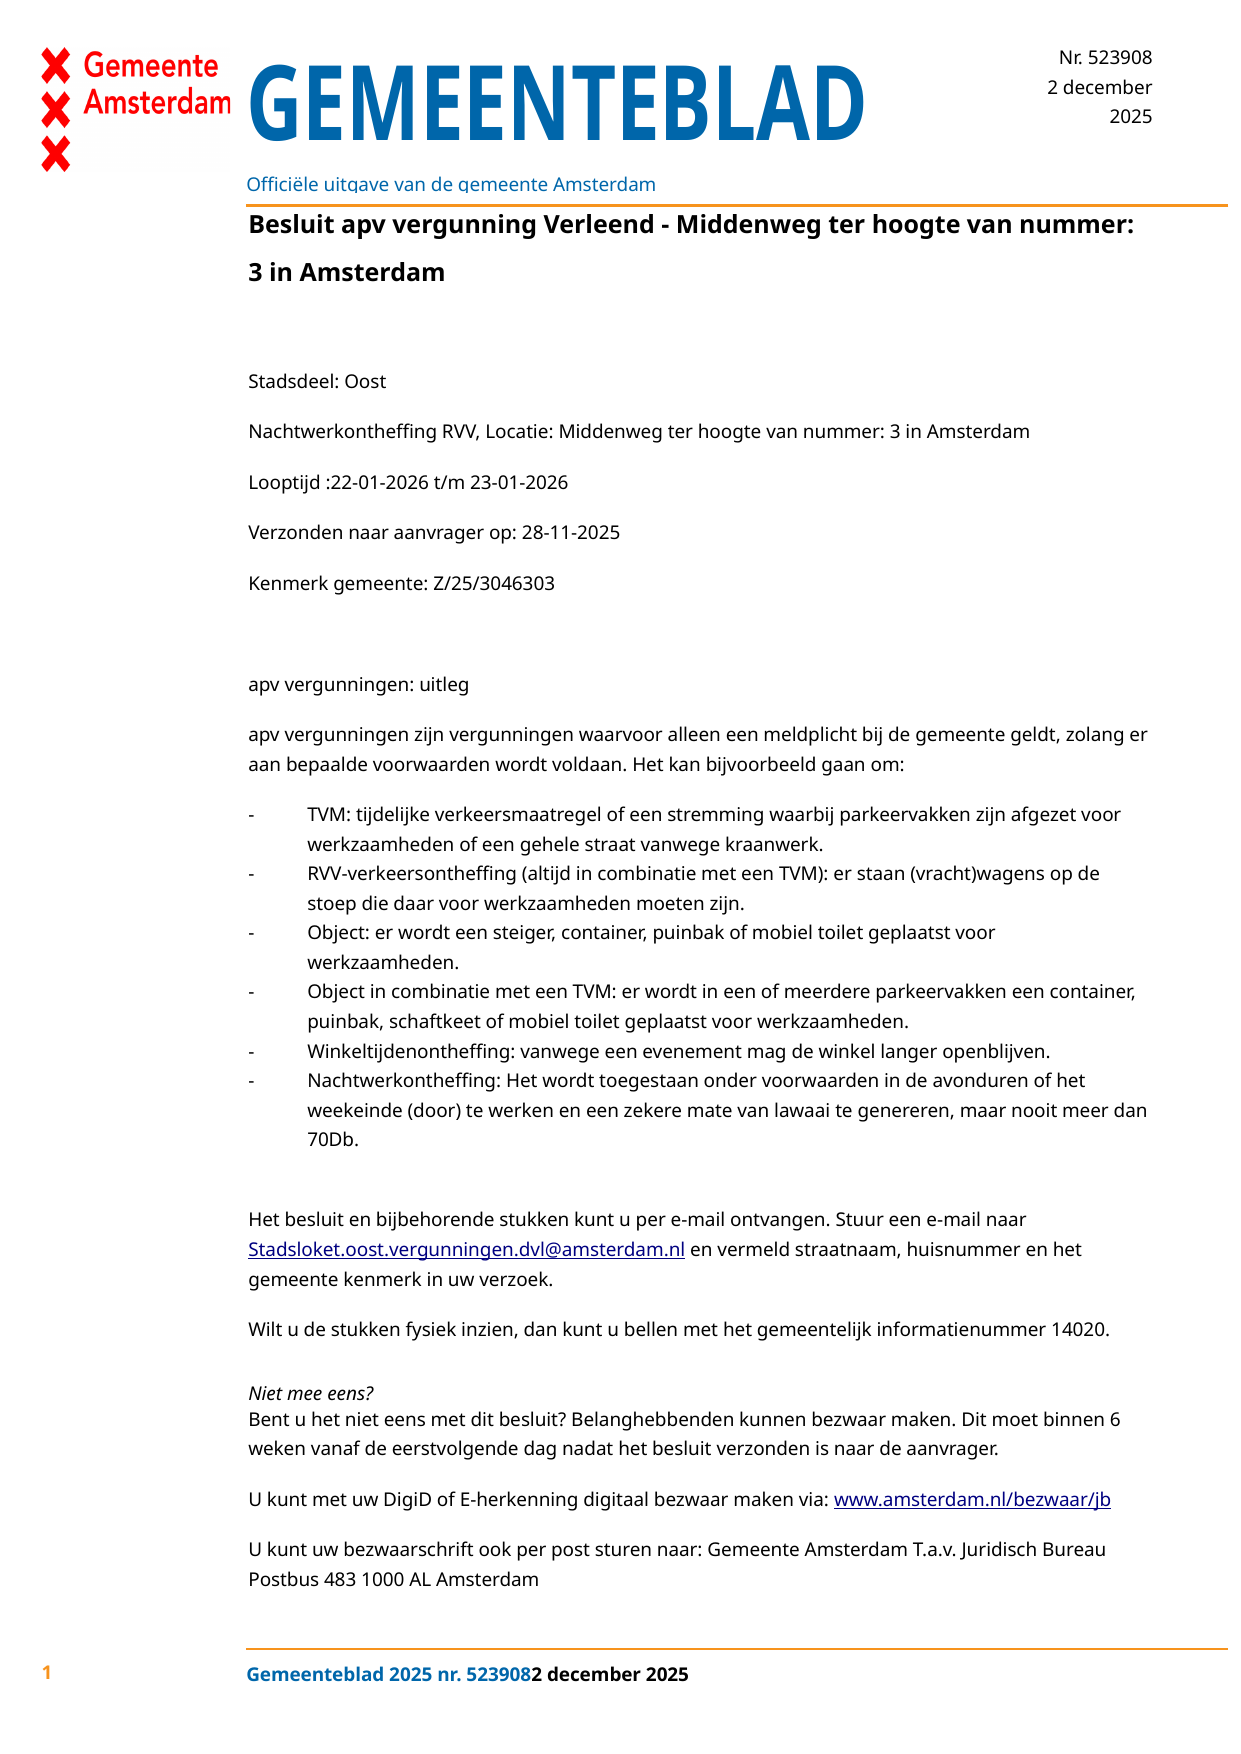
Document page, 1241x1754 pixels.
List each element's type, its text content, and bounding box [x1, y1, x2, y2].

text Wilt u de stukken fysiek inzien, dan kunt u bellen met het gemeentelijk informatienummer 14020. [248, 1316, 1152, 1342]
text Verzonden naar aanvrager op: 28-11-2025 [248, 519, 1152, 545]
text U kunt uw bezwaarschrift ook per post sturen naar: Gemeente Amsterdam T.a.v. Juridisch Bureau Postbus 483 1000 AL Amsterdam [248, 1536, 1152, 1592]
list RVV-verkeersontheffing (altijd in combinatie met een TVM): er staan (vracht)wagens op de stoep die daar voor werkzaamheden moeten zijn. [248, 860, 1152, 916]
text Kenmerk gemeente: Z/25/3046303 [248, 570, 1152, 596]
text Besluit apv vergunning Verleend - Middenweg ter hoogte van nummer: 3 in Amsterdam [248, 207, 1152, 288]
list Winkeltijdenontheffing: vanwege een evenement mag de winkel langer openblijven. [248, 1038, 1152, 1064]
text Bent u het niet eens met dit besluit? Belanghebbenden kunnen bezwaar maken. Dit moet binnen 6 weken vanaf de eerstvolgende dag nadat het besluit verzonden is naar de aanvrager. [248, 1406, 1152, 1461]
text apv vergunningen: uitleg [248, 671, 1152, 697]
text U kunt met uw DigiD of E-herkenning digitaal bezwaar maken via: www.amsterdam.nl/bezwaar/jb [248, 1486, 1152, 1512]
text Stadsdeel: Oost [248, 368, 1152, 394]
list Object: er wordt een steiger, container, puinbak of mobiel toilet geplaatst voor werkzaamheden. [248, 919, 1152, 975]
text apv vergunningen zijn vergunningen waarvoor alleen een meldplicht bij de gemeente geldt, zolang er aan bepaalde voorwaarden wordt voldaan. Het kan bijvoorbeeld gaan om: [248, 721, 1152, 777]
text Het besluit en bijbehorende stukken kunt u per e-mail ontvangen. Stuur een e-mail naar Stadsloket.oost.vergunningen.dvl@amsterdam.nl en vermeld straatnaam, huisnummer en het gemeente kenmerk in uw verzoek. [248, 1207, 1152, 1292]
text Looptijd :22-01-2026 t/m 23-01-2026 [248, 469, 1152, 495]
text Nachtwerkontheffing RVV, Locatie: Middenweg ter hoogte van nummer: 3 in Amsterdam [248, 419, 1152, 444]
picture [41, 47, 231, 172]
list Object in combinatie met een TVM: er wordt in een of meerdere parkeervakken een container, puinbak, schaftkeet of mobiel toilet geplaatst voor werkzaamheden. [248, 979, 1152, 1034]
list Nachtwerkontheffing: Het wordt toegestaan onder voorwaarden in de avonduren of het weekeinde (door) te werken en een zekere mate van lawaai te genereren, maar nooit meer dan 70Db. [248, 1067, 1152, 1152]
text Niet mee eens? [248, 1380, 1152, 1406]
list TVM: tijdelijke verkeersmaatregel of een stremming waarbij parkeervakken zijn afgezet voor werkzaamheden of een gehele straat vanwege kraanwerk. [248, 801, 1152, 857]
